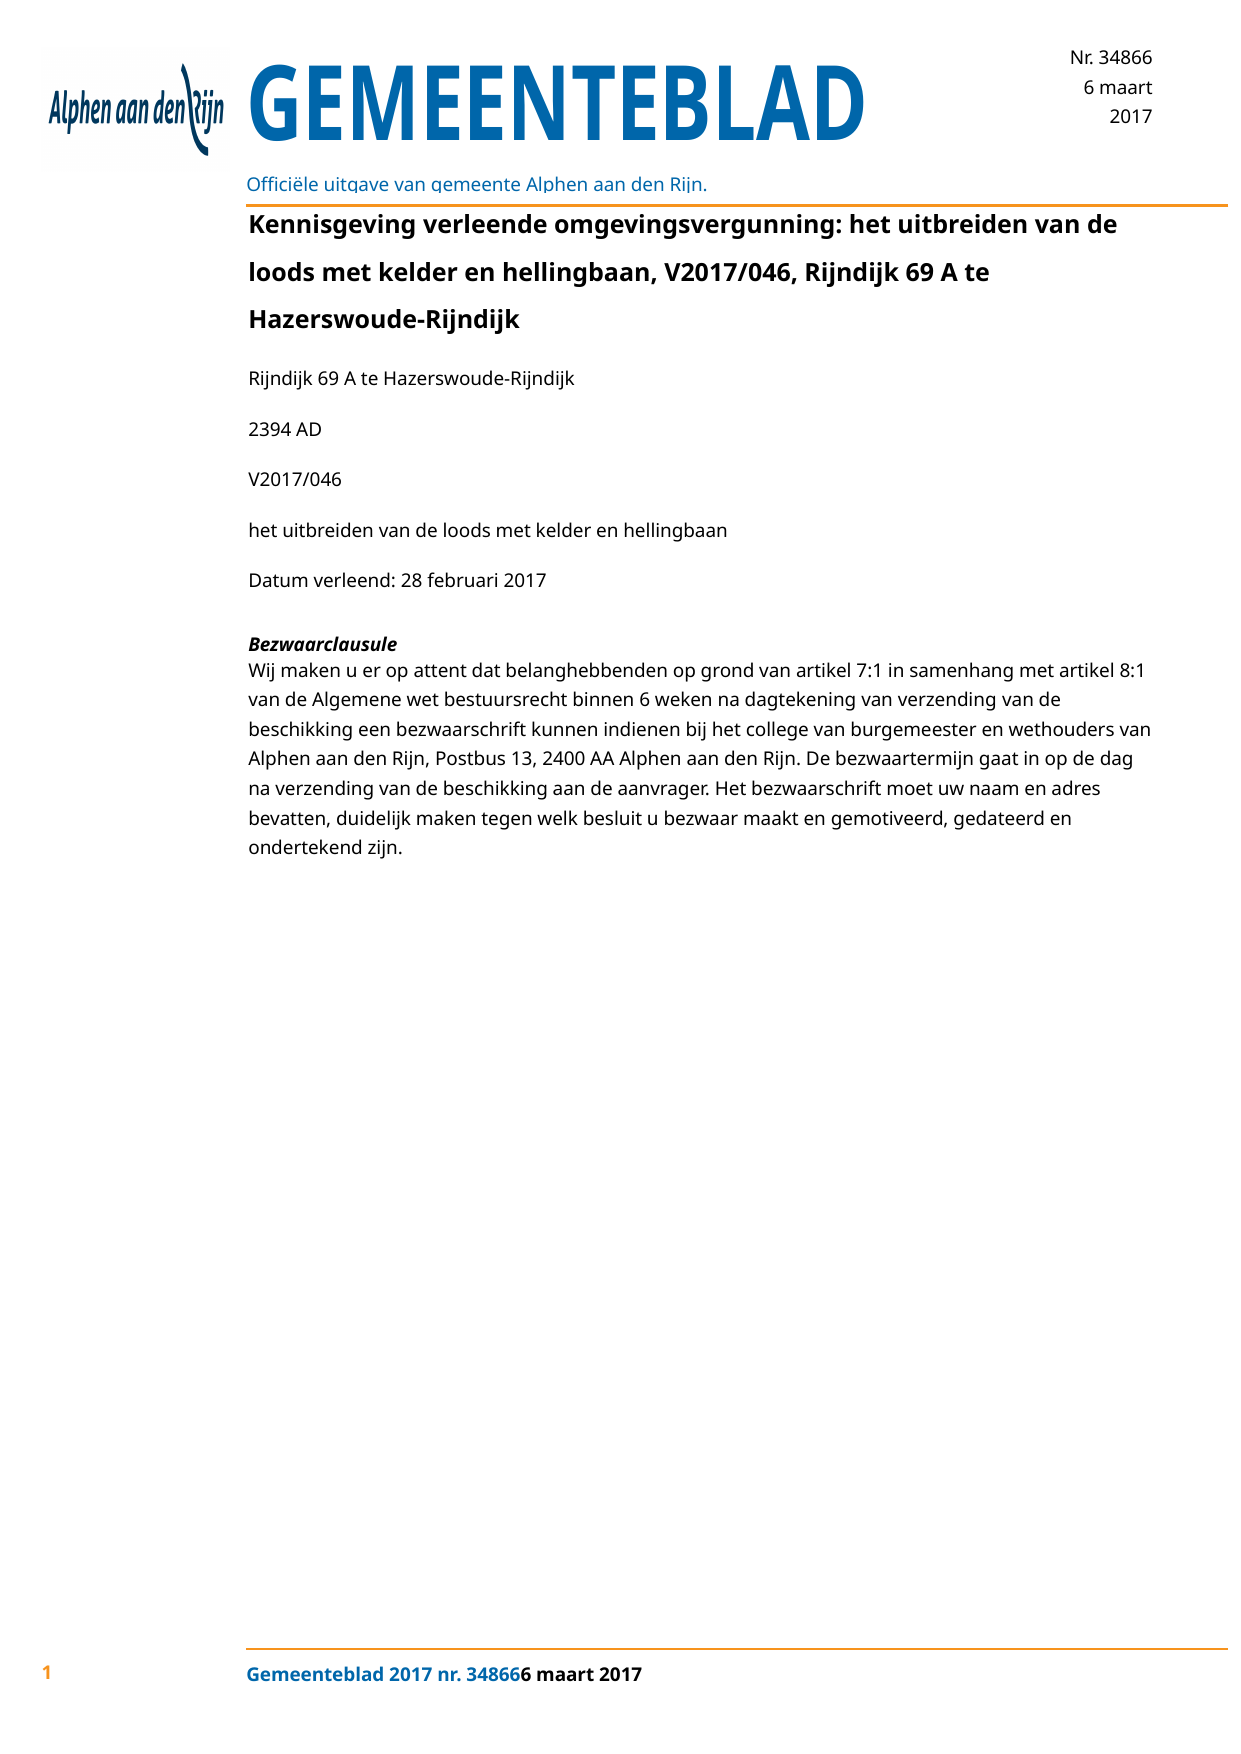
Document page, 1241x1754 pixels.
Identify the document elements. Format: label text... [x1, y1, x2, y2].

text Bezwaarclausule [248, 631, 1152, 657]
text Datum verleend: 28 februari 2017 [248, 567, 1152, 593]
text Rijndijk 69 A te Hazerswoude-Rijndijk [248, 366, 1152, 391]
text Kennisgeving verleende omgevingsvergunning: het uitbreiden van de loods met kelder en hellingbaan, V2017/046, Rijndijk 69 A te Hazerswoude-Rijndijk [248, 207, 1152, 336]
text het uitbreiden van de loods met kelder en hellingbaan [248, 517, 1152, 542]
picture [41, 47, 231, 172]
text V2017/046 [248, 466, 1152, 492]
text 2394 AD [248, 416, 1152, 442]
text Wij maken u er op attent dat belanghebbenden op grond van artikel 7:1 in samenhang met artikel 8:1 van de Algemene wet bestuursrecht binnen 6 weken na dagtekening van verzending van de beschikking een bezwaarschrift kunnen indienen bij het college van burgemeester en wethouders van Alphen aan den Rijn, Postbus 13, 2400 AA Alphen aan den Rijn. De bezwaartermijn gaat in op de dag na verzending van de beschikking aan de aanvrager. Het bezwaarschrift moet uw naam en adres bevatten, duidelijk maken tegen welk besluit u bezwaar maakt en gemotiveerd, gedateerd en ondertekend zijn. [248, 657, 1152, 860]
